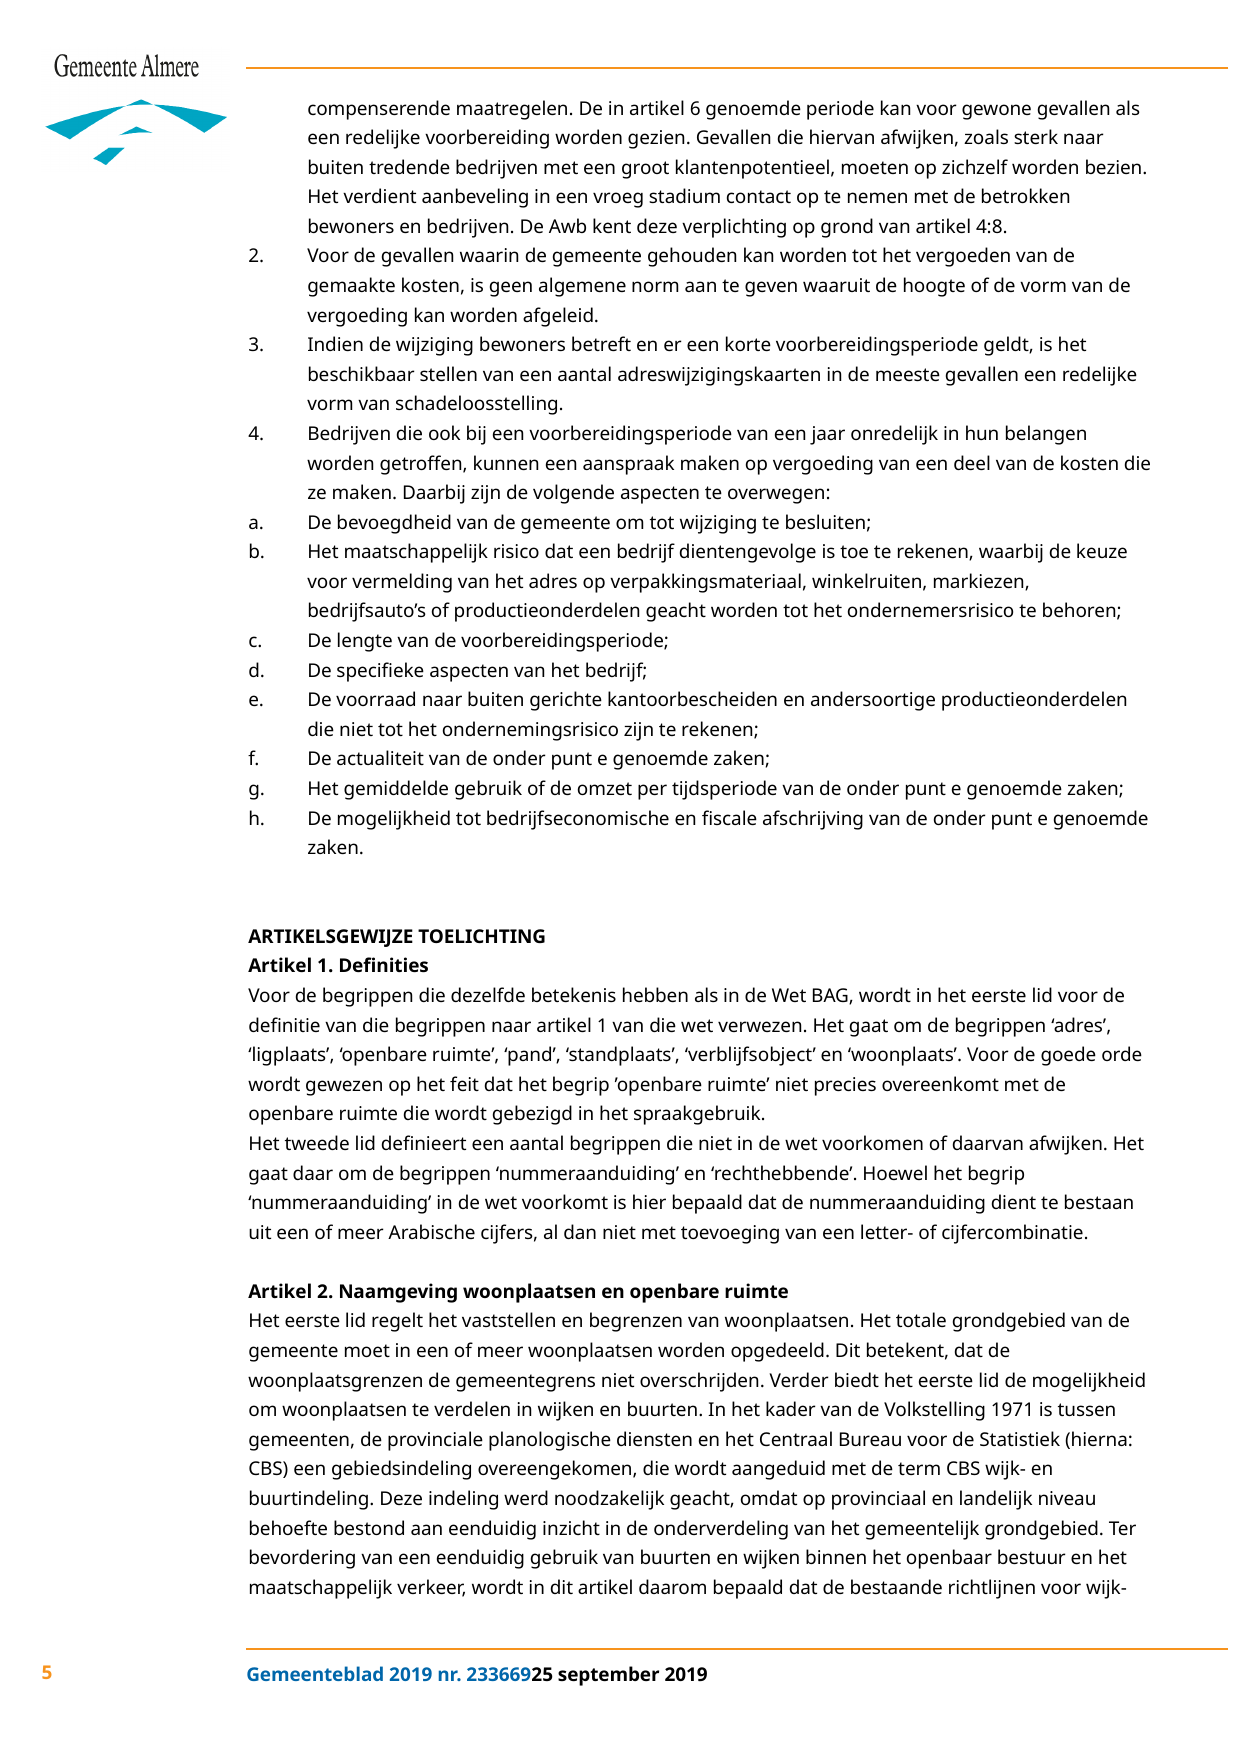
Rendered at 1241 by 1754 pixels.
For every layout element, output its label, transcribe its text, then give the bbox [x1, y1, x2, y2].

list Voor de gevallen waarin de gemeente gehouden kan worden tot het vergoeden van de gemaakte kosten, is geen algemene norm aan te geven waaruit de hoogte of de vorm van de vergoeding kan worden afgeleid. [248, 243, 1152, 328]
list De mogelijkheid tot bedrijfseconomische en fiscale afschrijving van de onder punt e genoemde zaken. [248, 805, 1152, 860]
text Het eerste lid regelt het vaststellen en begrenzen van woonplaatsen. Het totale grondgebied van de gemeente moet in een of meer woonplaatsen worden opgedeeld. Dit betekent, dat de woonplaatsgrenzen de gemeentegrens niet overschrijden. Verder biedt het eerste lid de mogelijkheid om woonplaatsen te verdelen in wijken en buurten. In het kader van de Volkstelling 1971 is tussen gemeenten, de provinciale planologische diensten en het Centraal Bureau voor de Statistiek (hierna: CBS) een gebiedsindeling overeengekomen, die wordt aangeduid met de term CBS wijk- en buurtindeling. Deze indeling werd noodzakelijk geacht, omdat op provinciaal en landelijk niveau behoefte bestond aan eenduidig inzicht in de onderverdeling van het gemeentelijk grondgebied. Ter bevordering van een eenduidig gebruik van buurten en wijken binnen het openbaar bestuur en het maatschappelijk verkeer, wordt in dit artikel daarom bepaald dat de bestaande richtlijnen voor wijk- [248, 1308, 1152, 1600]
list Bedrijven die ook bij een voorbereidingsperiode van een jaar onredelijk in hun belangen worden getroffen, kunnen een aanspraak maken op vergoeding van een deel van de kosten die ze maken. Daarbij zijn de volgende aspecten te overwegen: [248, 420, 1152, 505]
list Indien de wijziging bewoners betreft en er een korte voorbereidingsperiode geldt, is het beschikbaar stellen van een aantal adreswijzigingskaarten in de meeste gevallen een redelijke vorm van schadeloosstelling. [248, 331, 1152, 416]
list De voorraad naar buiten gerichte kantoorbescheiden en andersoortige productieonderdelen die niet tot het ondernemingsrisico zijn te rekenen; [248, 686, 1152, 742]
text Het tweede lid definieert een aantal begrippen die niet in de wet voorkomen of daarvan afwijken. Het gaat daar om de begrippen ‘nummeraanduiding’ en ‘rechthebbende’. Hoewel het begrip ‘nummeraanduiding’ in de wet voorkomt is hier bepaald dat de nummeraanduiding dient te bestaan uit een of meer Arabische cijfers, al dan niet met toevoeging van een letter- of cijfercombinatie. [248, 1130, 1152, 1245]
list Het gemiddelde gebruik of de omzet per tijdsperiode van de onder punt e genoemde zaken; [248, 775, 1152, 801]
text Voor de begrippen die dezelfde betekenis hebben als in de Wet BAG, wordt in het eerste lid voor de definitie van die begrippen naar artikel 1 van die wet verwezen. Het gaat om de begrippen ‘adres’, ‘ligplaats’, ‘openbare ruimte’, ‘pand’, ‘standplaats’, ‘verblijfsobject’ en ‘woonplaats’. Voor de goede orde wordt gewezen op het feit dat het begrip ’openbare ruimte’ niet precies overeenkomt met de openbare ruimte die wordt gebezigd in het spraakgebruik. [248, 982, 1152, 1126]
list De specifieke aspecten van het bedrijf; [248, 657, 1152, 683]
list De bevoegdheid van de gemeente om tot wijziging te besluiten; [248, 509, 1152, 535]
text Artikel 1. Definities [248, 953, 1152, 978]
list De actualiteit van de onder punt e genoemde zaken; [248, 746, 1152, 771]
picture [41, 47, 231, 172]
text Artikel 2. Naamgeving woonplaatsen en openbare ruimte [248, 1278, 1152, 1304]
list Het maatschappelijk risico dat een bedrijf dientengevolge is toe te rekenen, waarbij de keuze voor vermelding van het adres op verpakkingsmateriaal, winkelruiten, markiezen, bedrijfsauto’s of productieonderdelen geacht worden tot het ondernemersrisico te behoren; [248, 538, 1152, 623]
list compenserende maatregelen. De in artikel 6 genoemde periode kan voor gewone gevallen als een redelijke voorbereiding worden gezien. Gevallen die hiervan afwijken, zoals sterk naar buiten tredende bedrijven met een groot klantenpotentieel, moeten op zichzelf worden bezien. Het verdient aanbeveling in een vroeg stadium contact op te nemen met de betrokken bewoners en bedrijven. De Awb kent deze verplichting op grond van artikel 4:8. [248, 95, 1152, 239]
text ARTIKELSGEWIJZE TOELICHTING [248, 923, 1152, 949]
list De lengte van de voorbereidingsperiode; [248, 627, 1152, 653]
